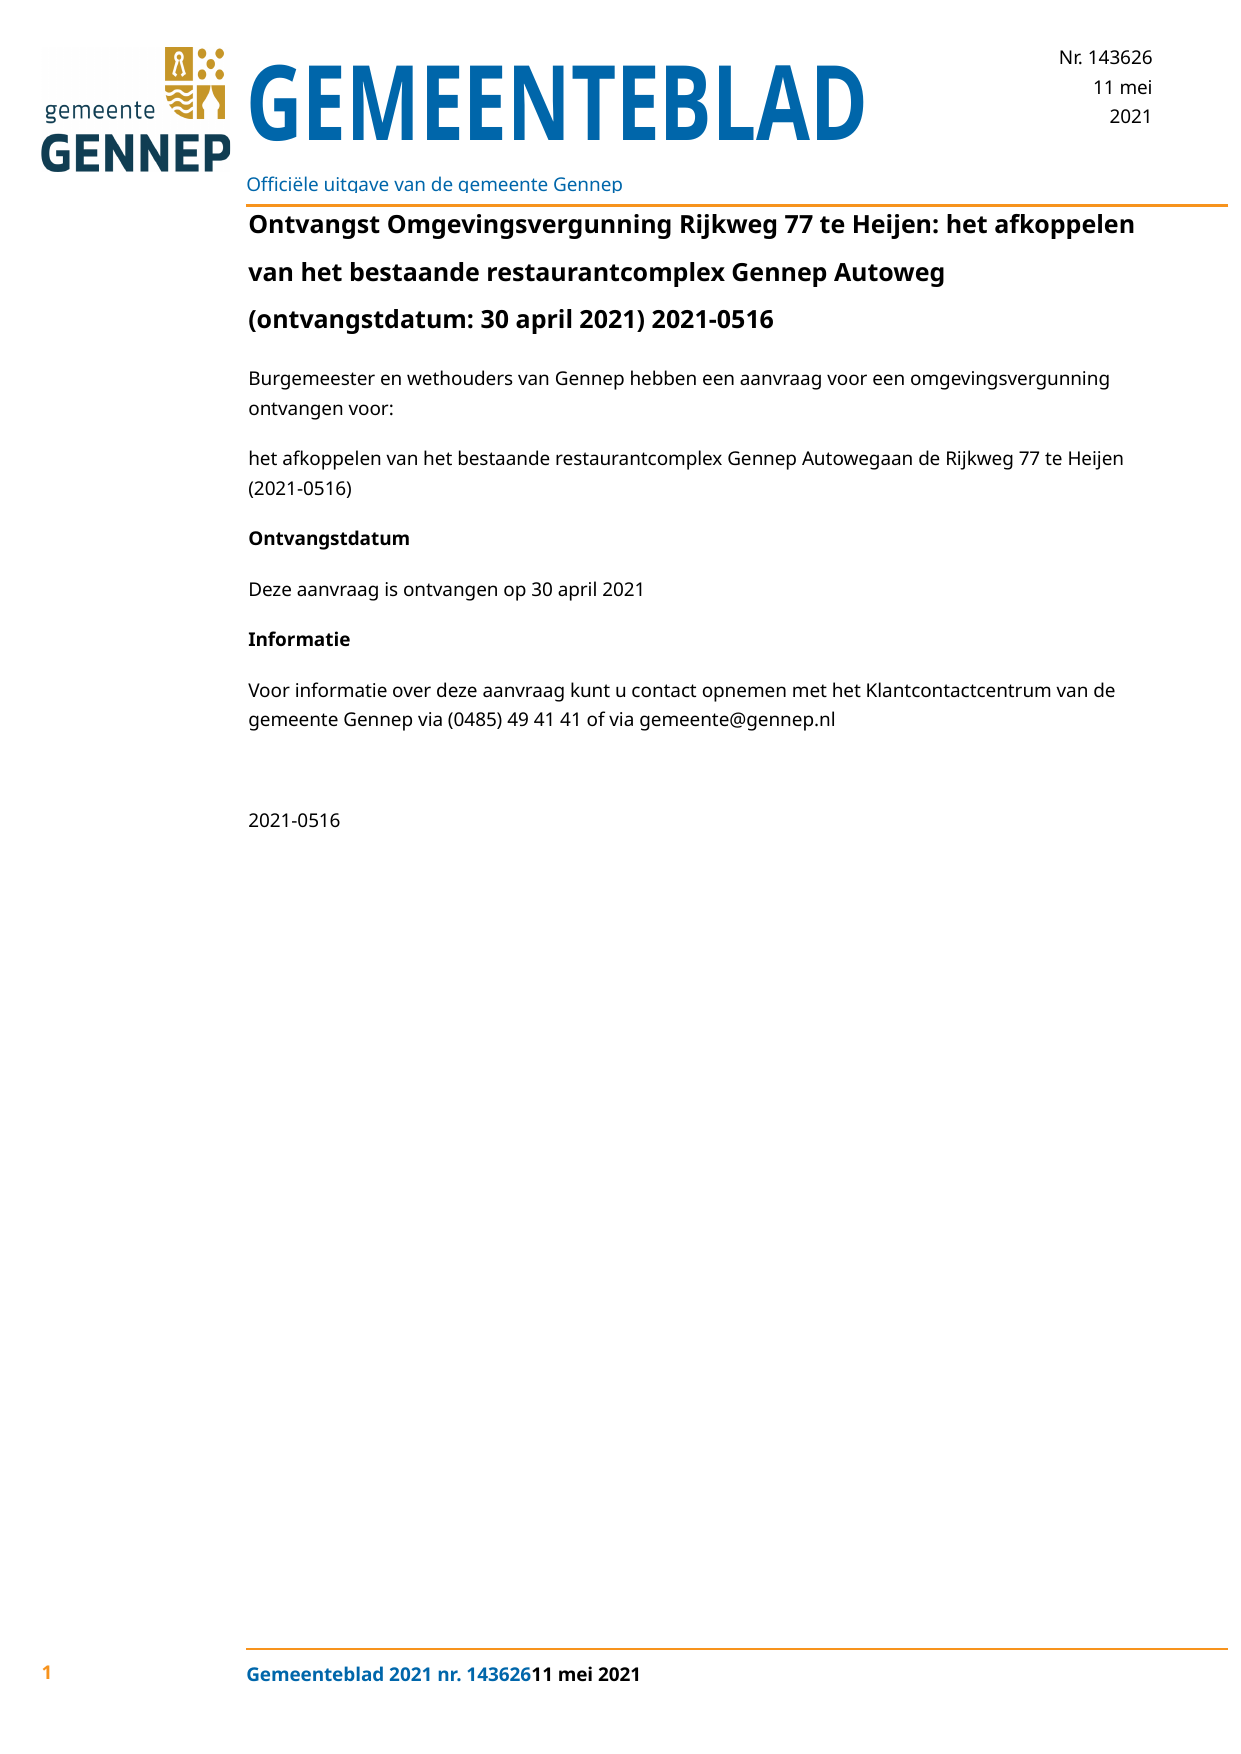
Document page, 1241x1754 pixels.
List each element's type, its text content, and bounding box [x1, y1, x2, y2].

text Ontvangstdatum [248, 526, 1152, 551]
text Voor informatie over deze aanvraag kunt u contact opnemen met het Klantcontactcentrum van de gemeente Gennep via (0485) 49 41 41 of via gemeente@gennep.nl [248, 677, 1152, 732]
text 2021-0516 [248, 807, 1152, 833]
picture [41, 47, 231, 172]
text Informatie [248, 626, 1152, 652]
text Deze aanvraag is ontvangen op 30 april 2021 [248, 576, 1152, 602]
text Ontvangst Omgevingsvergunning Rijkweg 77 te Heijen: het afkoppelen van het bestaande restaurantcomplex Gennep Autoweg (ontvangstdatum: 30 april 2021) 2021-0516 [248, 207, 1152, 336]
text Burgemeester en wethouders van Gennep hebben een aanvraag voor een omgevingsvergunning ontvangen voor: [248, 366, 1152, 421]
text het afkoppelen van het bestaande restaurantcomplex Gennep Autowegaan de Rijkweg 77 te Heijen (2021-0516) [248, 446, 1152, 501]
